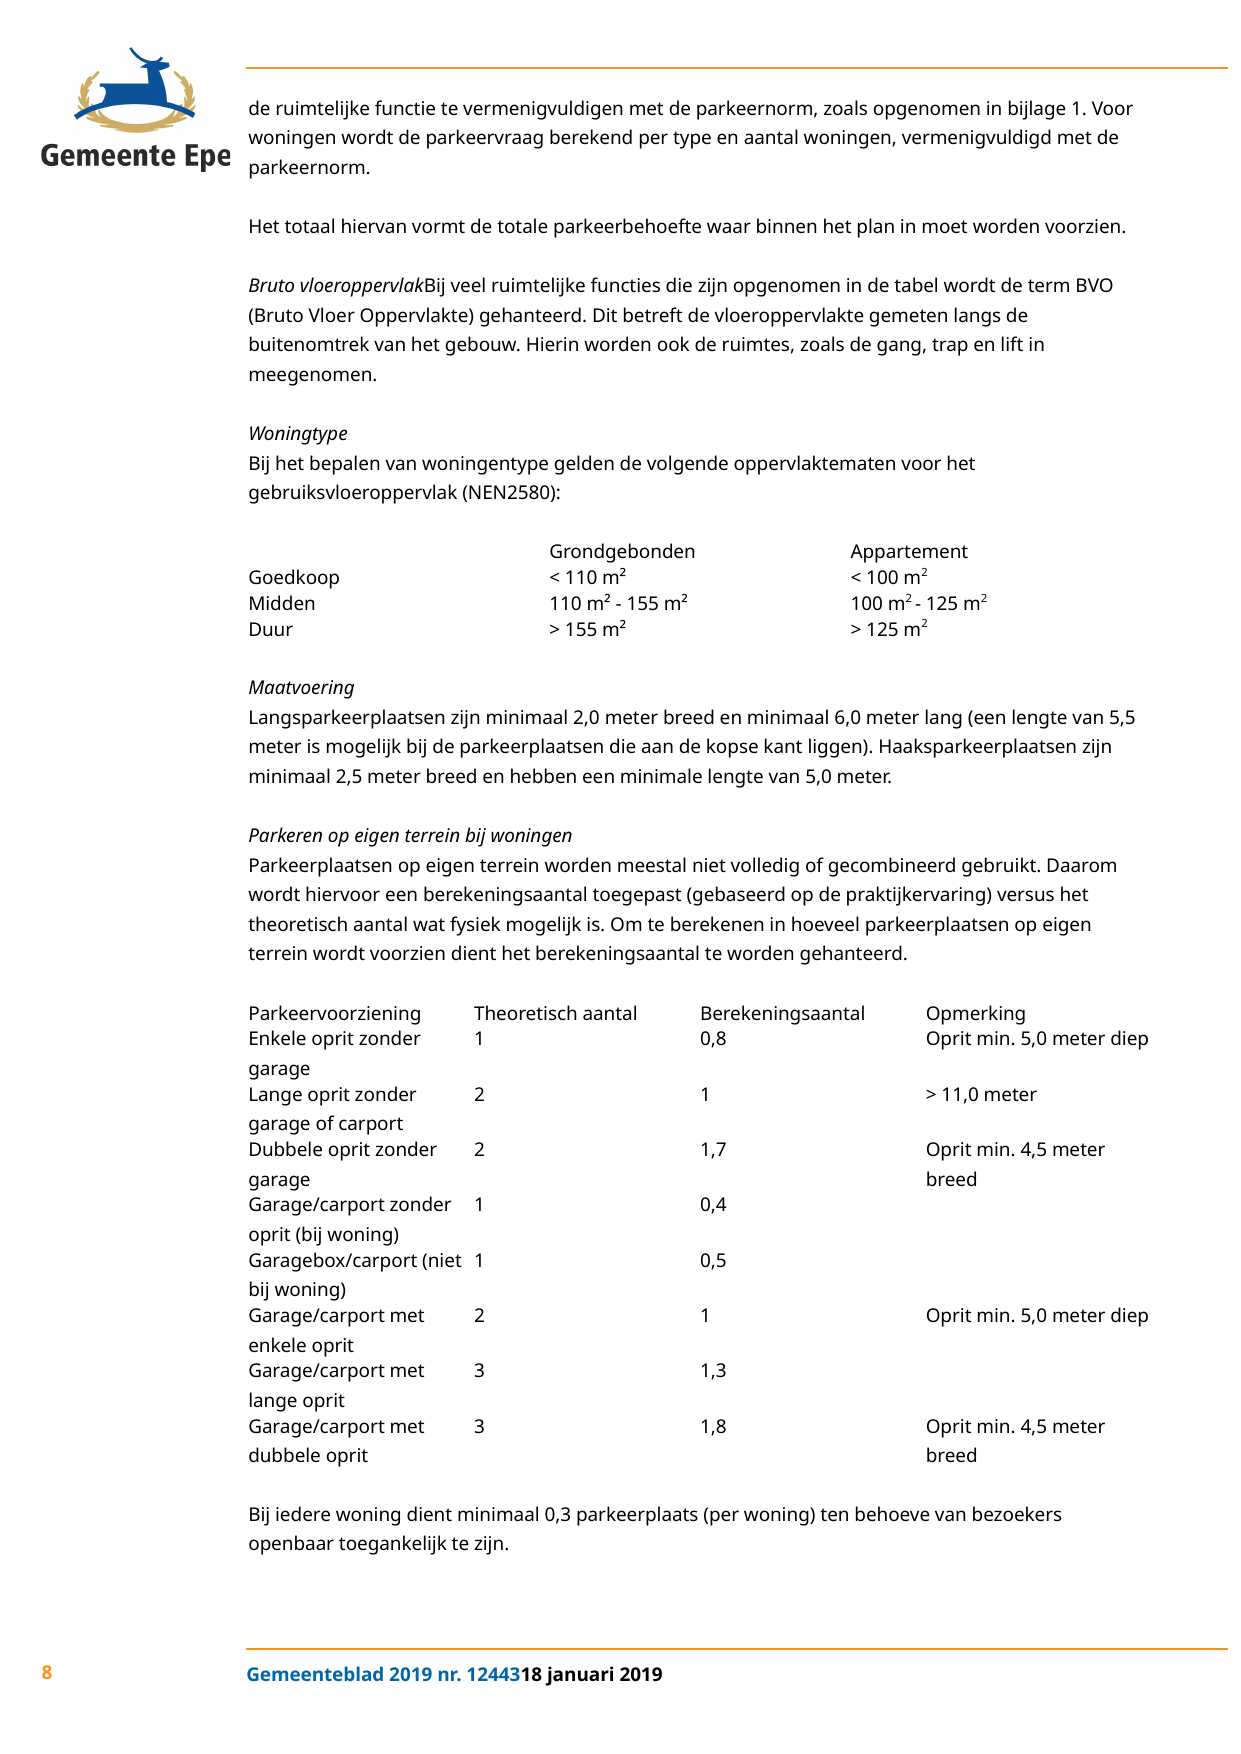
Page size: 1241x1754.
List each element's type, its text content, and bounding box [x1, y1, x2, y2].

table_cell 1 [474, 1192, 700, 1247]
text de ruimtelijke functie te vermenigvuldigen met de parkeernorm, zoals opgenomen in bijlage 1. Voor woningen wordt de parkeervraag berekend per type en aantal woningen, vermenigvuldigd met de parkeernorm. [248, 95, 1152, 180]
table_cell Garage/carport zonder oprit (bij woning) [248, 1192, 474, 1247]
text Langsparkeerplaatsen zijn minimaal 2,0 meter breed en minimaal 6,0 meter lang (een lengte van 5,5 meter is mogelijk bij de parkeerplaatsen die aan de kopse kant liggen). Haaksparkeerplaatsen zijn minimaal 2,5 meter breed en hebben een minimale lengte van 5,0 meter. [248, 704, 1152, 789]
table_cell 110 m² - 155 m² [549, 590, 850, 616]
table_cell Oprit min. 5,0 meter diep [926, 1302, 1152, 1357]
table_cell 1 [700, 1302, 926, 1357]
table_cell Lange oprit zonder garage of carport [248, 1081, 474, 1136]
table_header Appartement [850, 539, 1152, 564]
text Het totaal hiervan vormt de totale parkeerbehoefte waar binnen het plan in moet worden voorzien. [248, 213, 1152, 239]
table_header Parkeervoorziening [248, 1000, 474, 1026]
table_cell < 110 m² [549, 564, 850, 590]
table_cell > 155 m² [549, 616, 850, 642]
table_cell [926, 1358, 1152, 1413]
table_header Opmerking [926, 1000, 1152, 1026]
table_cell Garagebox/carport (niet bij woning) [248, 1247, 474, 1302]
table_cell 1 [474, 1247, 700, 1302]
table_cell Garage/carport met enkele oprit [248, 1302, 474, 1357]
table_cell Duur [248, 616, 549, 642]
text Parkeren op eigen terrein bij woningen [248, 822, 1152, 848]
picture [41, 47, 231, 172]
table_cell [926, 1247, 1152, 1302]
table_cell Enkele oprit zonder garage [248, 1026, 474, 1081]
table_cell 0,5 [700, 1247, 926, 1302]
table_cell Garage/carport met lange oprit [248, 1358, 474, 1413]
table_cell 2 [474, 1136, 700, 1192]
table_cell 0,4 [700, 1192, 926, 1247]
table_cell 1,3 [700, 1358, 926, 1413]
table_cell > 125 m2 [850, 616, 1152, 642]
table_cell 1,7 [700, 1136, 926, 1192]
table_cell 2 [474, 1302, 700, 1357]
table_header Theoretisch aantal [474, 1000, 700, 1026]
table_cell 3 [474, 1413, 700, 1468]
text Woningtype [248, 420, 1152, 446]
table_cell Oprit min. 5,0 meter diep [926, 1026, 1152, 1081]
table_header Grondgebonden [549, 539, 850, 564]
table_cell Garage/carport met dubbele oprit [248, 1413, 474, 1468]
table_cell 1 [700, 1081, 926, 1136]
table_cell 1 [474, 1026, 700, 1081]
table_header Berekeningsaantal [700, 1000, 926, 1026]
table_cell 3 [474, 1358, 700, 1413]
text Bij iedere woning dient minimaal 0,3 parkeerplaats (per woning) ten behoeve van bezoekers openbaar toegankelijk te zijn. [248, 1501, 1152, 1556]
table_cell 1,8 [700, 1413, 926, 1468]
text Bruto vloeroppervlakBij veel ruimtelijke functies die zijn opgenomen in de tabel wordt de term BVO (Bruto Vloer Oppervlakte) gehanteerd. Dit betreft de vloeroppervlakte gemeten langs de buitenomtrek van het gebouw. Hierin worden ook de ruimtes, zoals de gang, trap en lift in meegenomen. [248, 272, 1152, 387]
text Bij het bepalen van woningentype gelden de volgende oppervlaktematen voor het gebruiksvloeroppervlak (NEN2580): [248, 450, 1152, 505]
table_cell Oprit min. 4,5 meter breed [926, 1413, 1152, 1468]
table_cell [926, 1192, 1152, 1247]
table_cell Dubbele oprit zonder garage [248, 1136, 474, 1192]
table_cell Midden [248, 590, 549, 616]
text Maatvoering [248, 674, 1152, 700]
table_cell < 100 m2 [850, 564, 1152, 590]
table_cell 2 [474, 1081, 700, 1136]
table_cell Oprit min. 4,5 meter breed [926, 1136, 1152, 1192]
table_header [248, 539, 549, 564]
table_cell > 11,0 meter [926, 1081, 1152, 1136]
table_cell Goedkoop [248, 564, 549, 590]
table_cell 100 m2 - 125 m2 [850, 590, 1152, 616]
table_cell 0,8 [700, 1026, 926, 1081]
text Parkeerplaatsen op eigen terrein worden meestal niet volledig of gecombineerd gebruikt. Daarom wordt hiervoor een berekeningsaantal toegepast (gebaseerd op de praktijkervaring) versus het theoretisch aantal wat fysiek mogelijk is. Om te berekenen in hoeveel parkeerplaatsen op eigen terrein wordt voorzien dient het berekeningsaantal te worden gehanteerd. [248, 852, 1152, 966]
